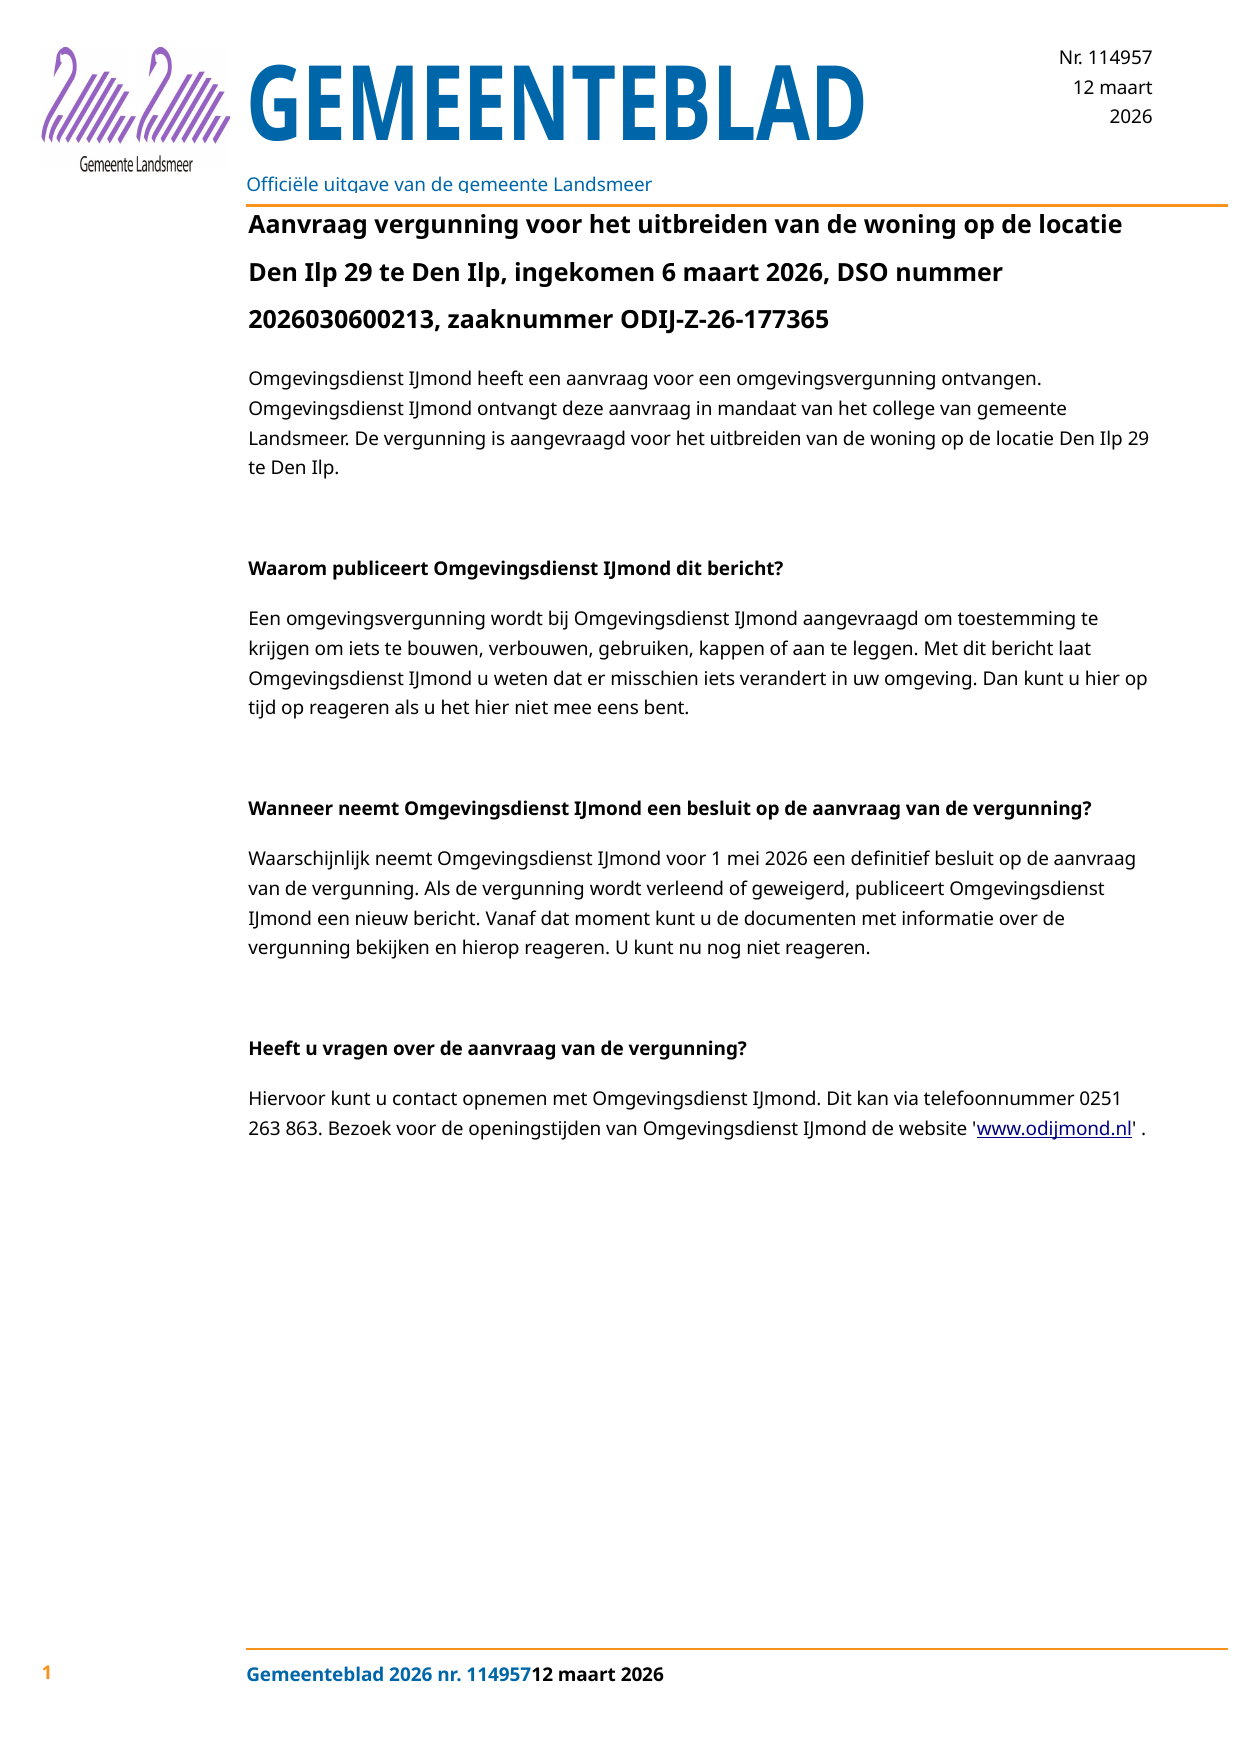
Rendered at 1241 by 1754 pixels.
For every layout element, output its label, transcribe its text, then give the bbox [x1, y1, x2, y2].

text Heeft u vragen over de aanvraag van de vergunning? [248, 1035, 1152, 1061]
text Aanvraag vergunning voor het uitbreiden van de woning op de locatie Den Ilp 29 te Den Ilp, ingekomen 6 maart 2026, DSO nummer 2026030600213, zaaknummer ODIJ-Z-26-177365 [248, 207, 1152, 336]
text Omgevingsdienst IJmond heeft een aanvraag voor een omgevingsvergunning ontvangen. Omgevingsdienst IJmond ontvangt deze aanvraag in mandaat van het college van gemeente Landsmeer. De vergunning is aangevraagd voor het uitbreiden van de woning op de locatie Den Ilp 29 te Den Ilp. [248, 366, 1152, 480]
picture [41, 47, 231, 172]
text Een omgevingsvergunning wordt bij Omgevingsdienst IJmond aangevraagd om toestemming te krijgen om iets te bouwen, verbouwen, gebruiken, kappen of aan te leggen. Met dit bericht laat Omgevingsdienst IJmond u weten dat er misschien iets verandert in uw omgeving. Dan kunt u hier op tijd op reageren als u het hier niet mee eens bent. [248, 606, 1152, 720]
text Waarschijnlijk neemt Omgevingsdienst IJmond voor 1 mei 2026 een definitief besluit op de aanvraag van de vergunning. Als de vergunning wordt verleend of geweigerd, publiceert Omgevingsdienst IJmond een nieuw bericht. Vanaf dat moment kunt u de documenten met informatie over de vergunning bekijken en hierop reageren. U kunt nu nog niet reageren. [248, 846, 1152, 960]
text Waarom publiceert Omgevingsdienst IJmond dit bericht? [248, 555, 1152, 581]
text Hiervoor kunt u contact opnemen met Omgevingsdienst IJmond. Dit kan via telefoonnummer 0251 263 863. Bezoek voor de openingstijden van Omgevingsdienst IJmond de website 'www.odijmond.nl' . [248, 1086, 1152, 1141]
text Wanneer neemt Omgevingsdienst IJmond een besluit op de aanvraag van de vergunning? [248, 795, 1152, 821]
